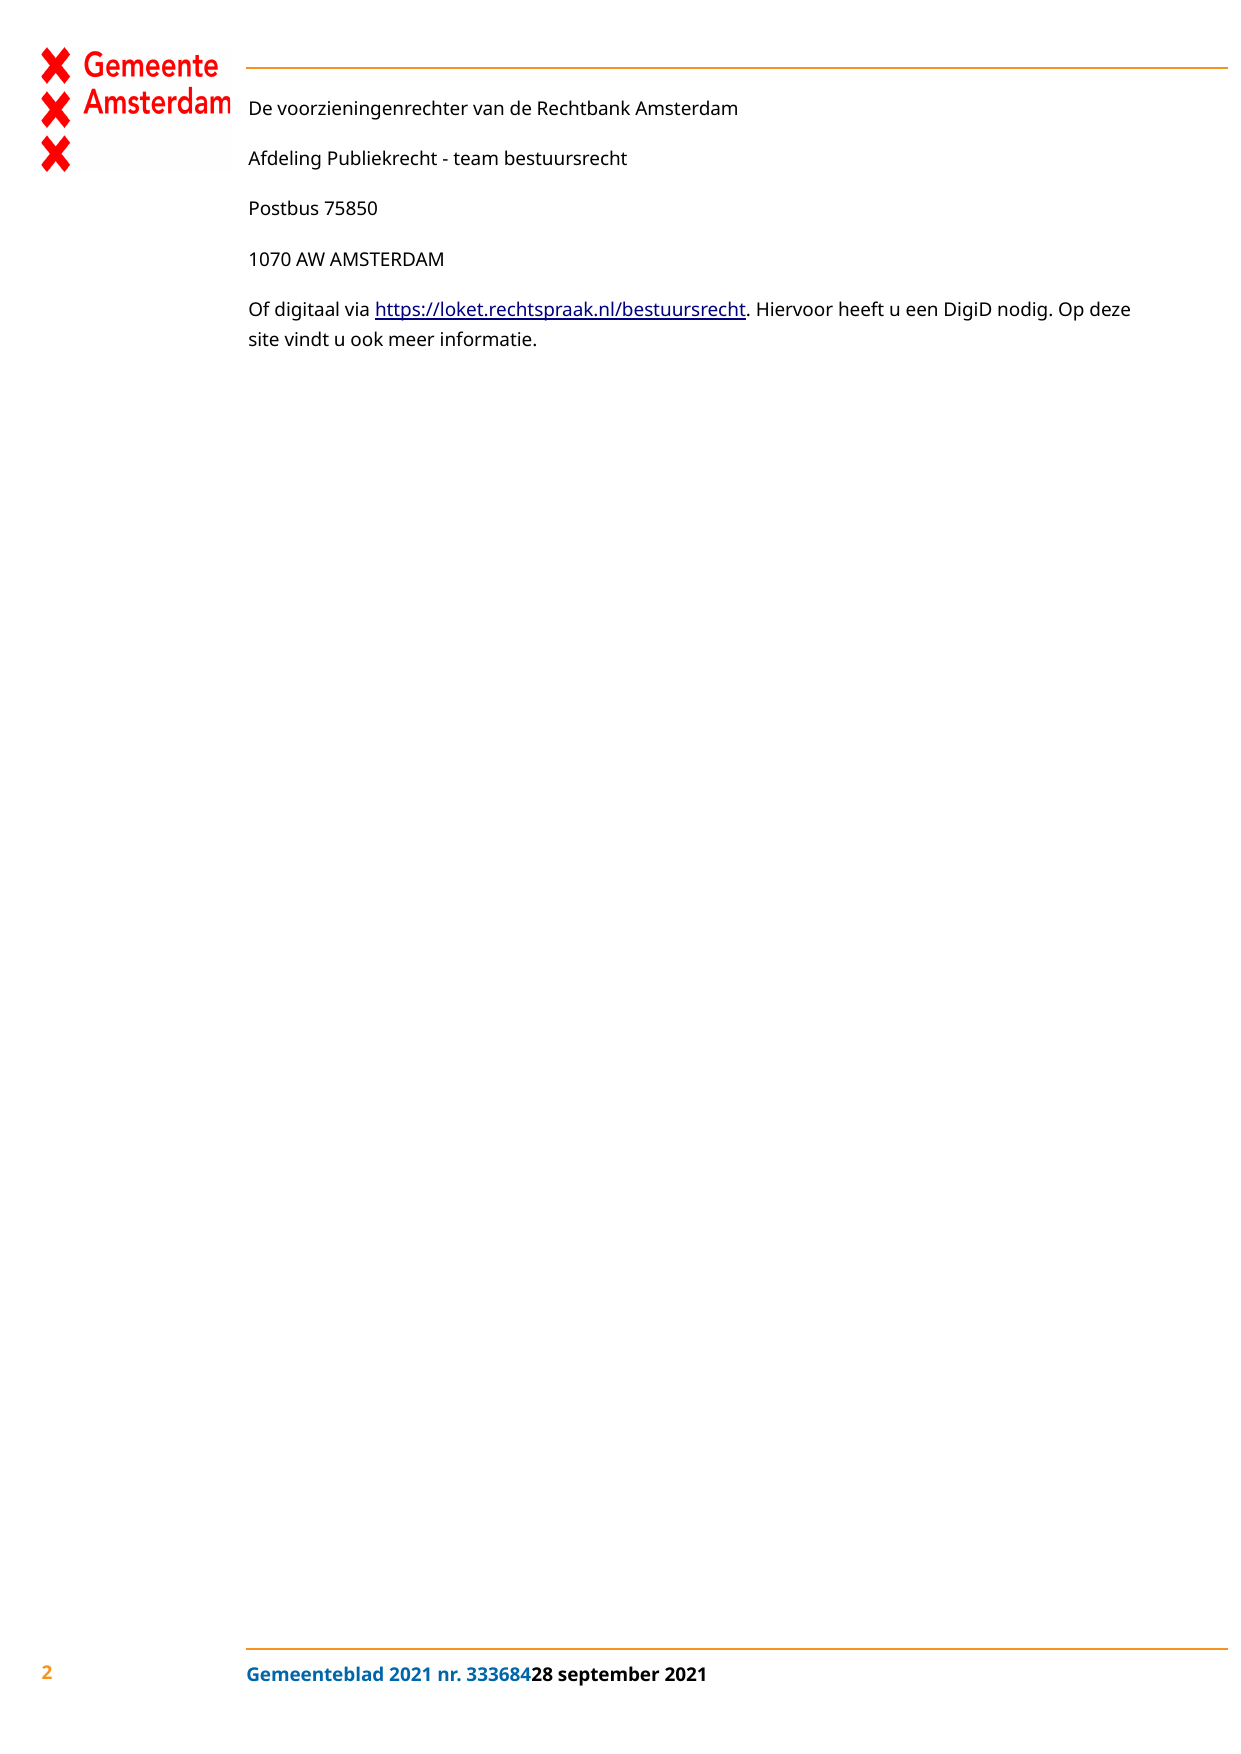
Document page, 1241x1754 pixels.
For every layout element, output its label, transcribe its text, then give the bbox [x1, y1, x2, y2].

text Afdeling Publiekrecht - team bestuursrecht [248, 145, 1152, 171]
text De voorzieningenrechter van de Rechtbank Amsterdam [248, 95, 1152, 121]
text Of digitaal via https://loket.rechtspraak.nl/bestuursrecht. Hiervoor heeft u een DigiD nodig. Op deze site vindt u ook meer informatie. [248, 296, 1152, 352]
text Postbus 75850 [248, 196, 1152, 221]
picture [41, 47, 231, 172]
text 1070 AW AMSTERDAM [248, 246, 1152, 272]
